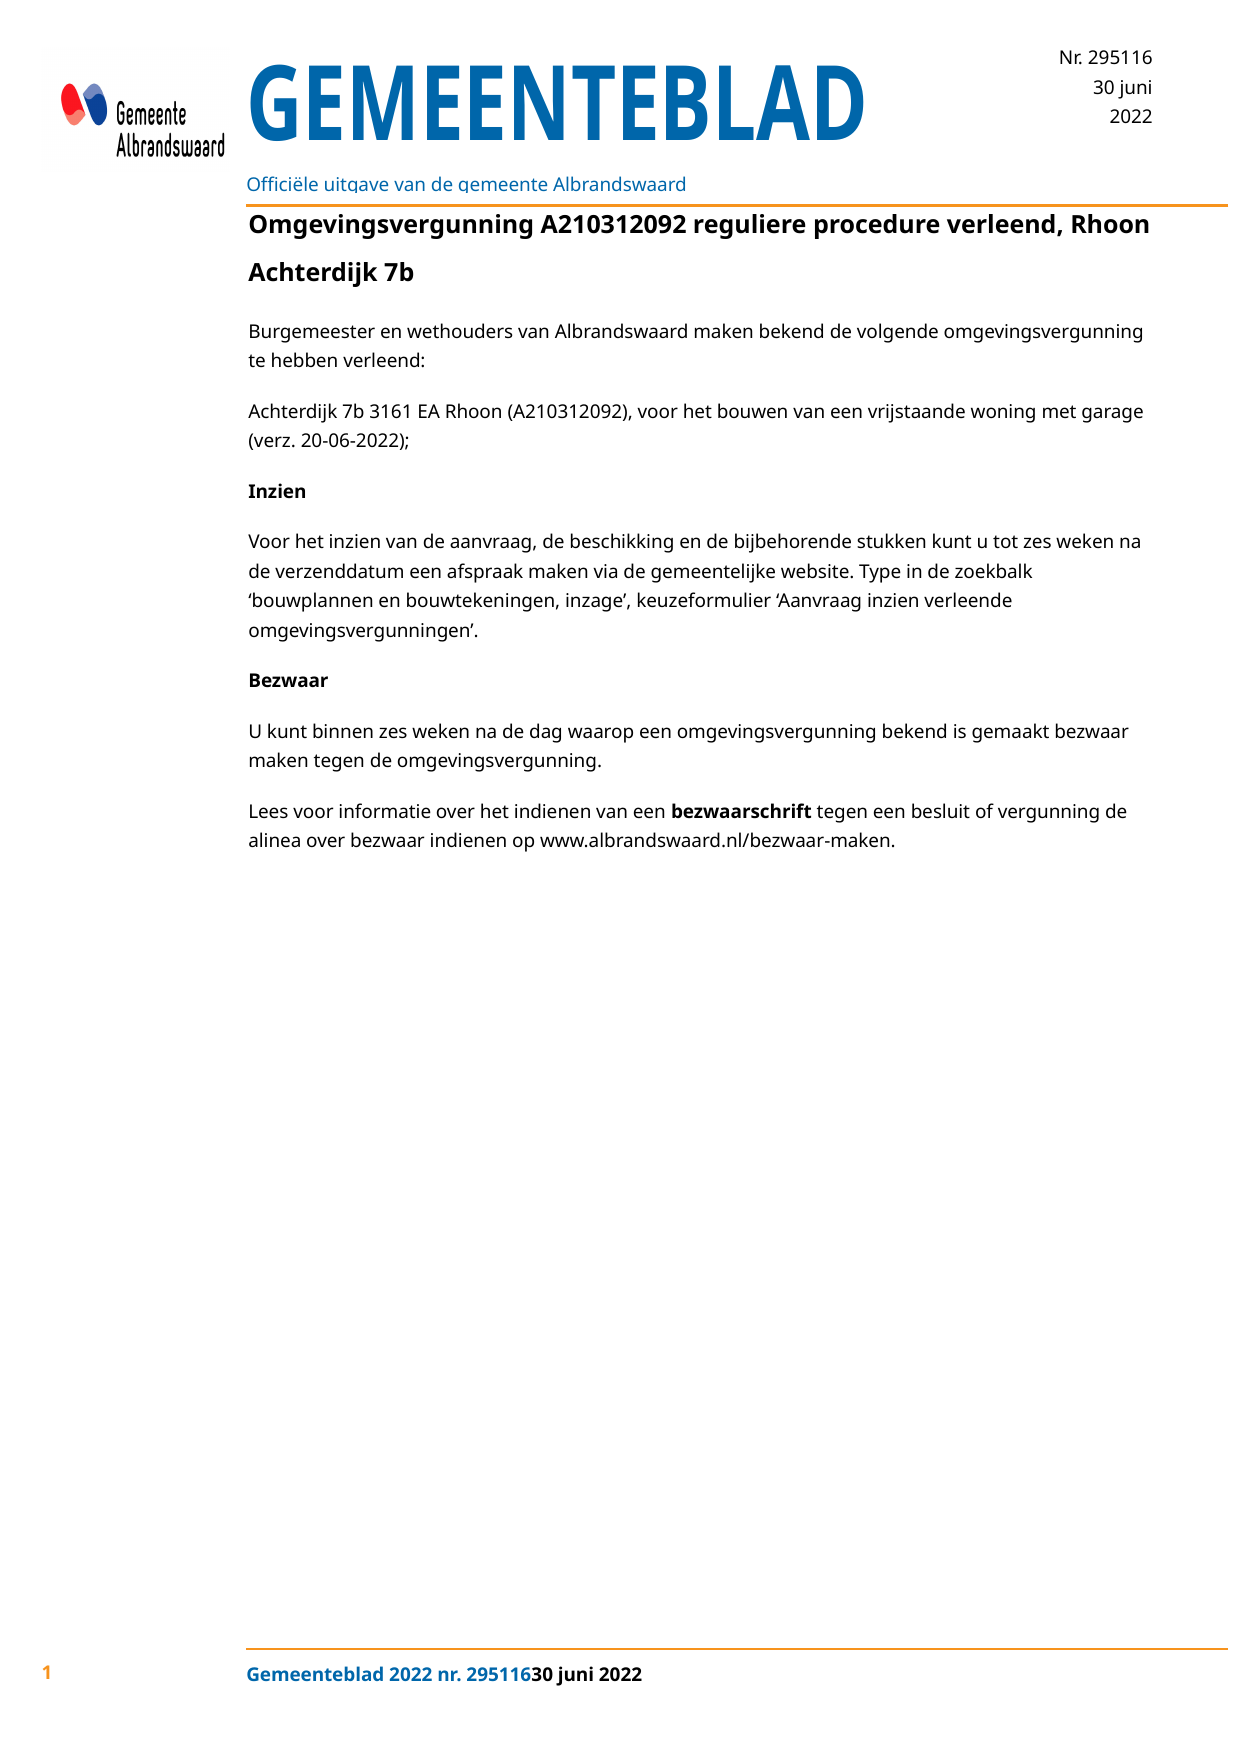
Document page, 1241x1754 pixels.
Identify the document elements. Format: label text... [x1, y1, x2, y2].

text Lees voor informatie over het indienen van een bezwaarschrift tegen een besluit of vergunning de alinea over bezwaar indienen op www.albrandswaard.nl/bezwaar-maken. [248, 798, 1152, 853]
text Achterdijk 7b 3161 EA Rhoon (A210312092), voor het bouwen van een vrijstaande woning met garage (verz. 20-06-2022); [248, 398, 1152, 453]
text Voor het inzien van de aanvraag, de beschikking en de bijbehorende stukken kunt u tot zes weken na de verzenddatum een afspraak maken via de gemeentelijke website. Type in de zoekbalk ‘bouwplannen en bouwtekeningen, inzage’, keuzeformulier ‘Aanvraag inzien verleende omgevingsvergunningen’. [248, 528, 1152, 643]
text Burgemeester en wethouders van Albrandswaard maken bekend de volgende omgevingsvergunning te hebben verleend: [248, 318, 1152, 373]
text Omgevingsvergunning A210312092 reguliere procedure verleend, Rhoon Achterdijk 7b [248, 207, 1152, 288]
picture [41, 47, 231, 172]
text Bezwaar [248, 667, 1152, 693]
text Inzien [248, 478, 1152, 504]
text U kunt binnen zes weken na de dag waarop een omgevingsvergunning bekend is gemaakt bezwaar maken tegen de omgevingsvergunning. [248, 718, 1152, 773]
